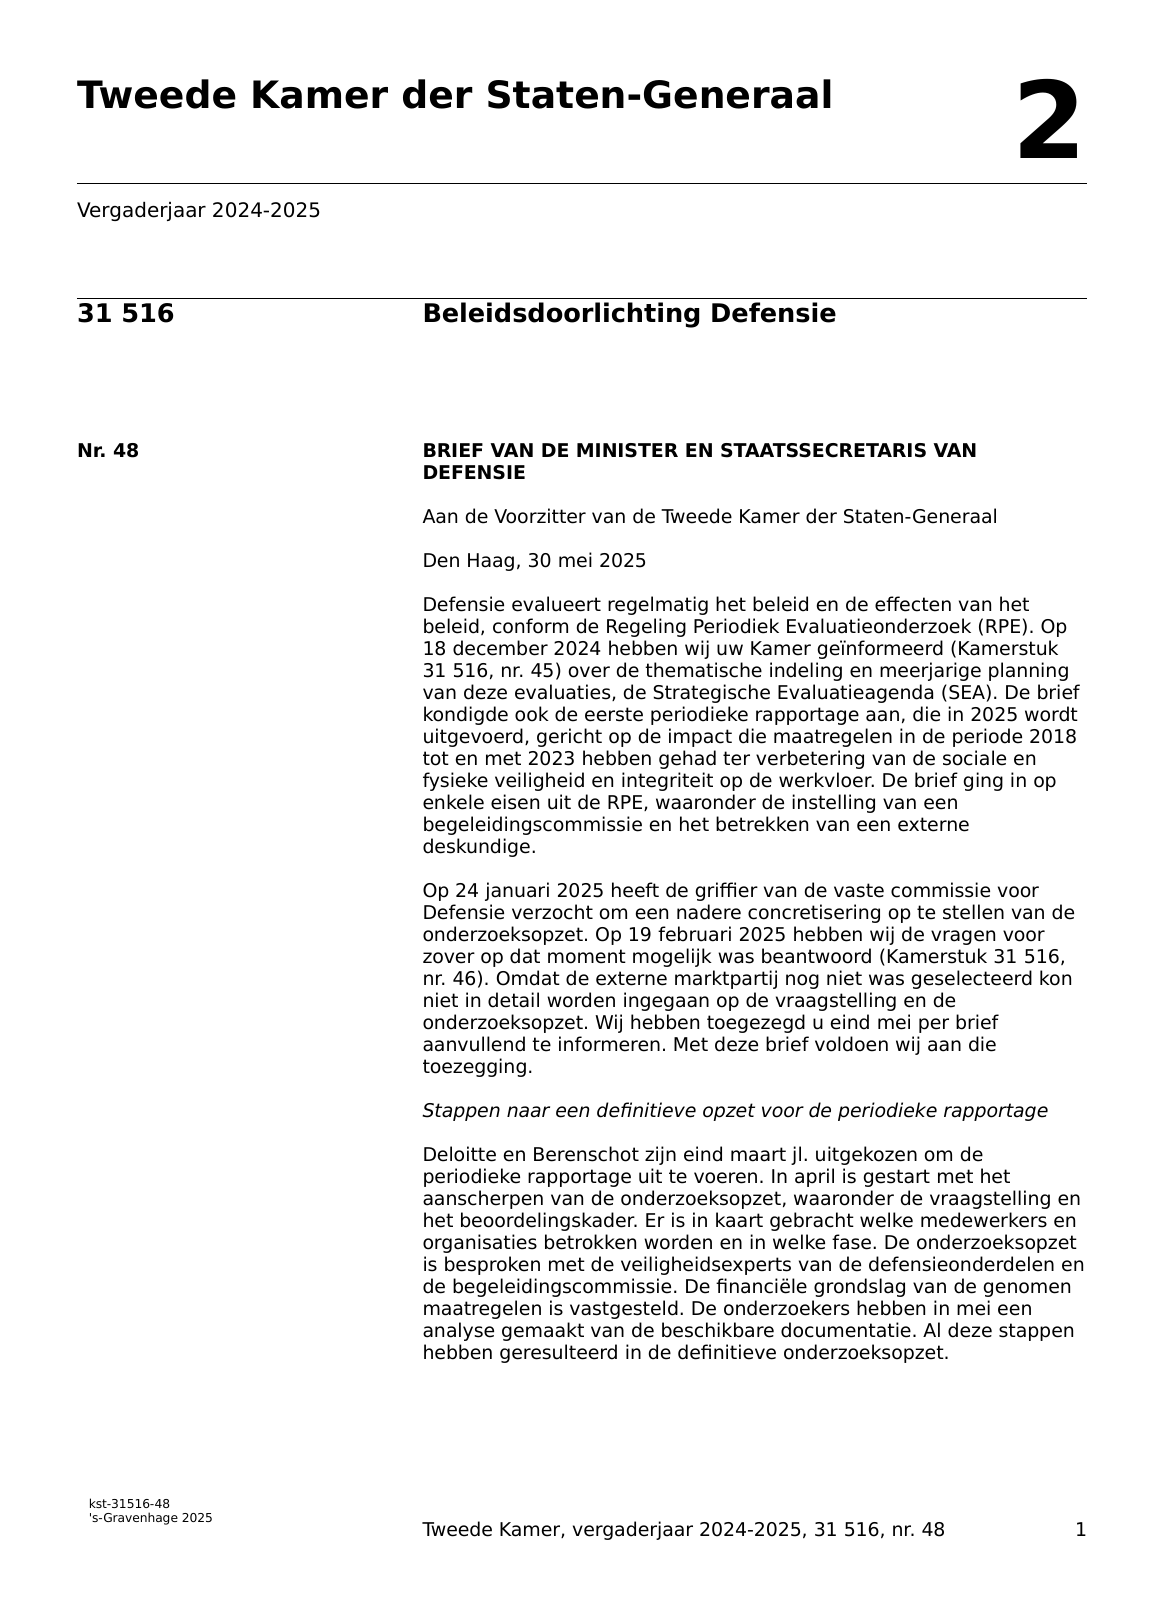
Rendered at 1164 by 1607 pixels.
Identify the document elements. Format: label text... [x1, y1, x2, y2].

text Op 24 januari 2025 heeft de griffier van de vaste commissie voor Defensie verzocht om een nadere concretisering op te stellen van de onderzoeksopzet. Op 19 februari 2025 hebben wij de vragen voor zover op dat moment mogelijk was beantwoord (Kamerstuk 31 516, nr. 46). Omdat de externe marktpartij nog niet was geselecteerd kon niet in detail worden ingegaan op de vraagstelling en de onderzoeksopzet. Wij hebben toegezegd u eind mei per brief aanvullend te informeren. Met deze brief voldoen wij aan die toezegging. [422, 880, 1087, 1078]
text Defensie evalueert regelmatig het beleid en de effecten van het beleid, conform de Regeling Periodiek Evaluatieonderzoek (RPE). Op 18 december 2024 hebben wij uw Kamer geïnformeerd (Kamerstuk 31 516, nr. 45) over de thematische indeling en meerjarige planning van deze evaluaties, de Strategische Evaluatieagenda (SEA). De brief kondigde ook de eerste periodieke rapportage aan, die in 2025 wordt uitgevoerd, gericht op de impact die maatregelen in de periode 2018 tot en met 2023 hebben gehad ter verbetering van de sociale en fysieke veiligheid en integriteit op de werkvloer. De brief ging in op enkele eisen uit de RPE, waaronder de instelling van een begeleidingscommissie en het betrekken van een externe deskundige. [422, 594, 1087, 858]
table_header 2 [886, 59, 1087, 183]
subtitle 31 516 Beleidsdoorlichting Defensie [77, 299, 1087, 329]
table_cell Vergaderjaar 2024-2025 [77, 184, 1087, 298]
table_header Tweede Kamer der Staten-Generaal [77, 59, 886, 183]
subtitle Nr. 48 BRIEF VAN DE MINISTER EN STAATSSECRETARIS VAN DEFENSIE [77, 440, 1087, 484]
text Den Haag, 30 mei 2025 [422, 550, 1087, 572]
subtitle Stappen naar een definitieve opzet voor de periodieke rapportage [422, 1100, 1087, 1122]
text Deloitte en Berenschot zijn eind maart jl. uitgekozen om de periodieke rapportage uit te voeren. In april is gestart met het aanscherpen van de onderzoeksopzet, waaronder de vraagstelling en het beoordelingskader. Er is in kaart gebracht welke medewerkers en organisaties betrokken worden en in welke fase. De onderzoeksopzet is besproken met de veiligheidsexperts van de defensieonderdelen en de begeleidingscommissie. De financiële grondslag van de genomen maatregelen is vastgesteld. De onderzoekers hebben in mei een analyse gemaakt van de beschikbare documentatie. Al deze stappen hebben geresulteerd in de definitieve onderzoeksopzet. [422, 1144, 1087, 1364]
text Aan de Voorzitter van de Tweede Kamer der Staten-Generaal [422, 506, 1087, 528]
text 's-Gravenhage 2025 [88, 1511, 323, 1525]
text kst-31516-48 [88, 1497, 323, 1511]
